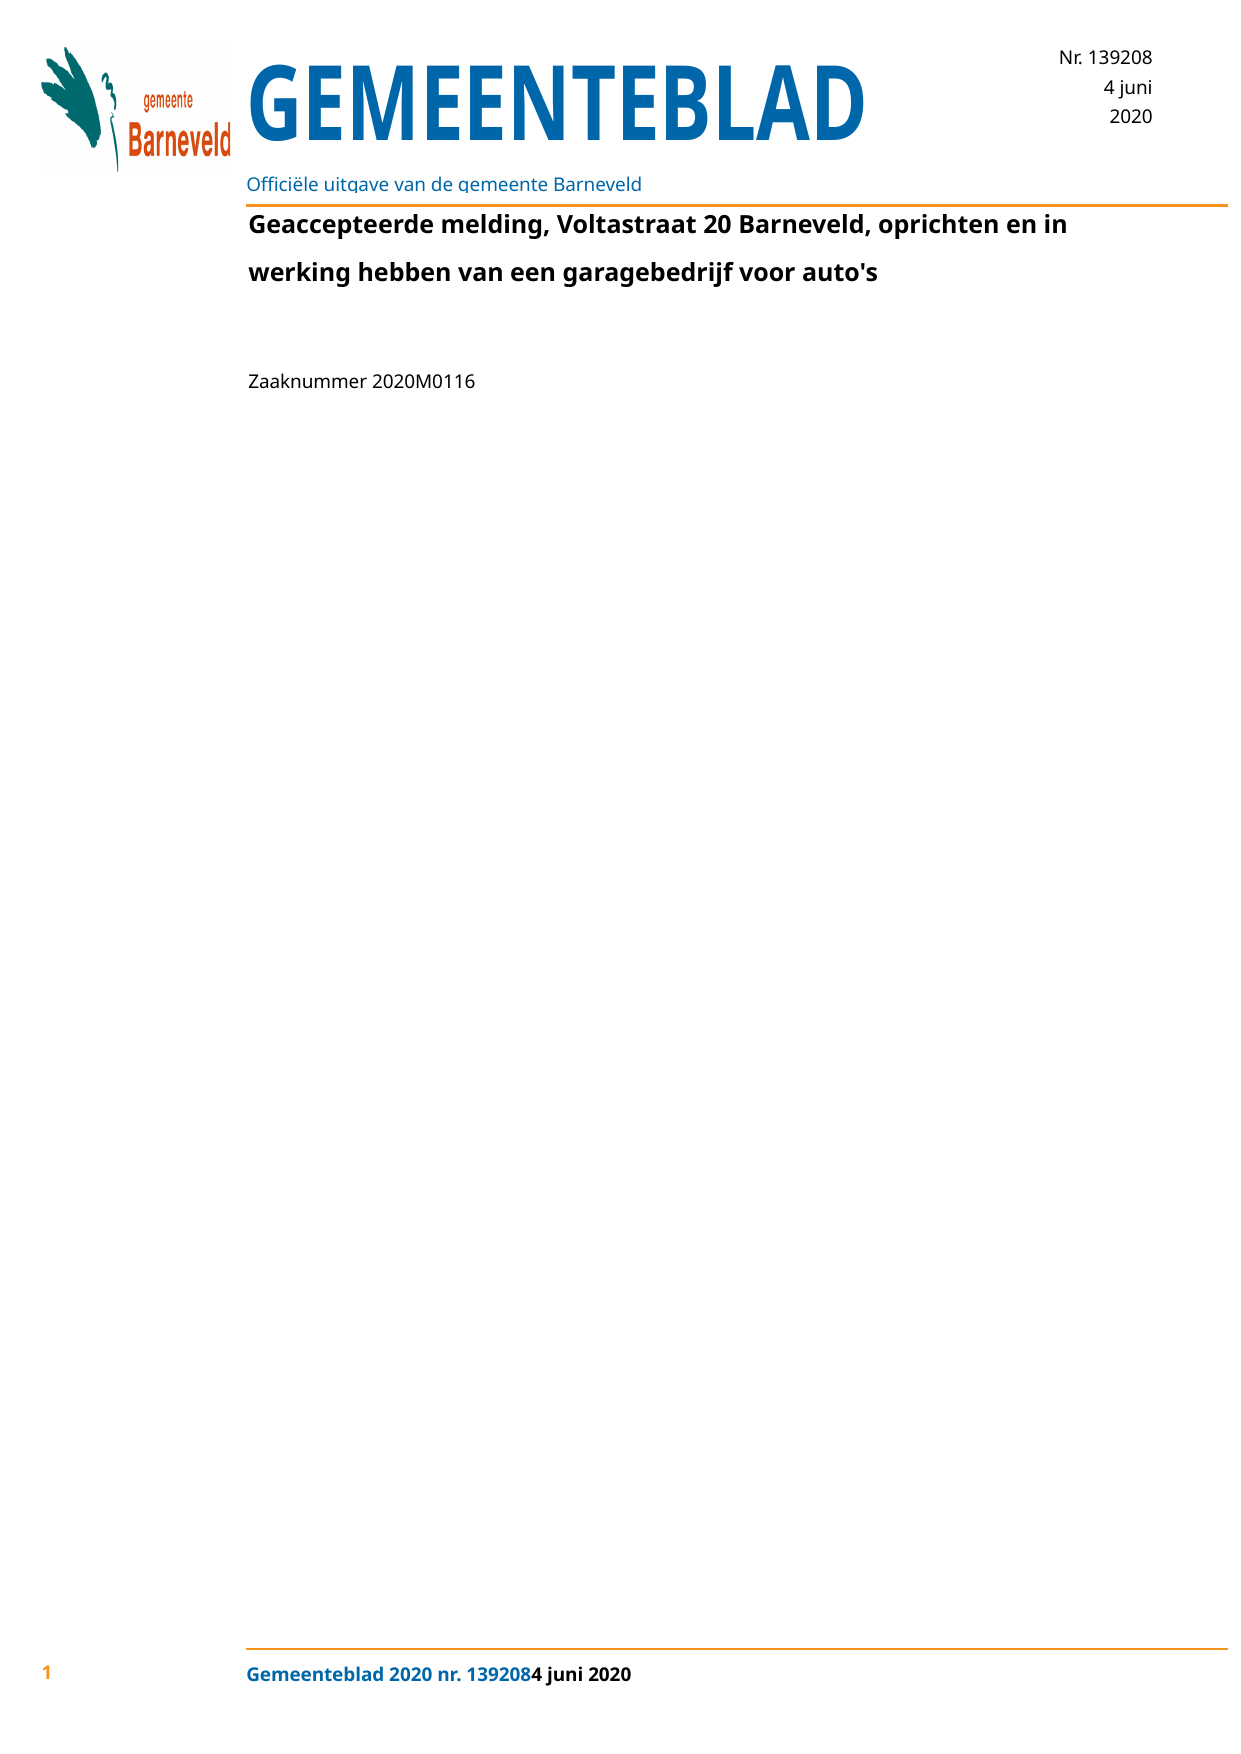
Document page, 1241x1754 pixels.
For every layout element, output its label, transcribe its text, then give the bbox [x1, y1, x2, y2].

text Geaccepteerde melding, Voltastraat 20 Barneveld, oprichten en in werking hebben van een garagebedrijf voor auto's [248, 207, 1152, 288]
picture [41, 47, 231, 172]
text Zaaknummer 2020M0116 [248, 368, 1152, 394]
